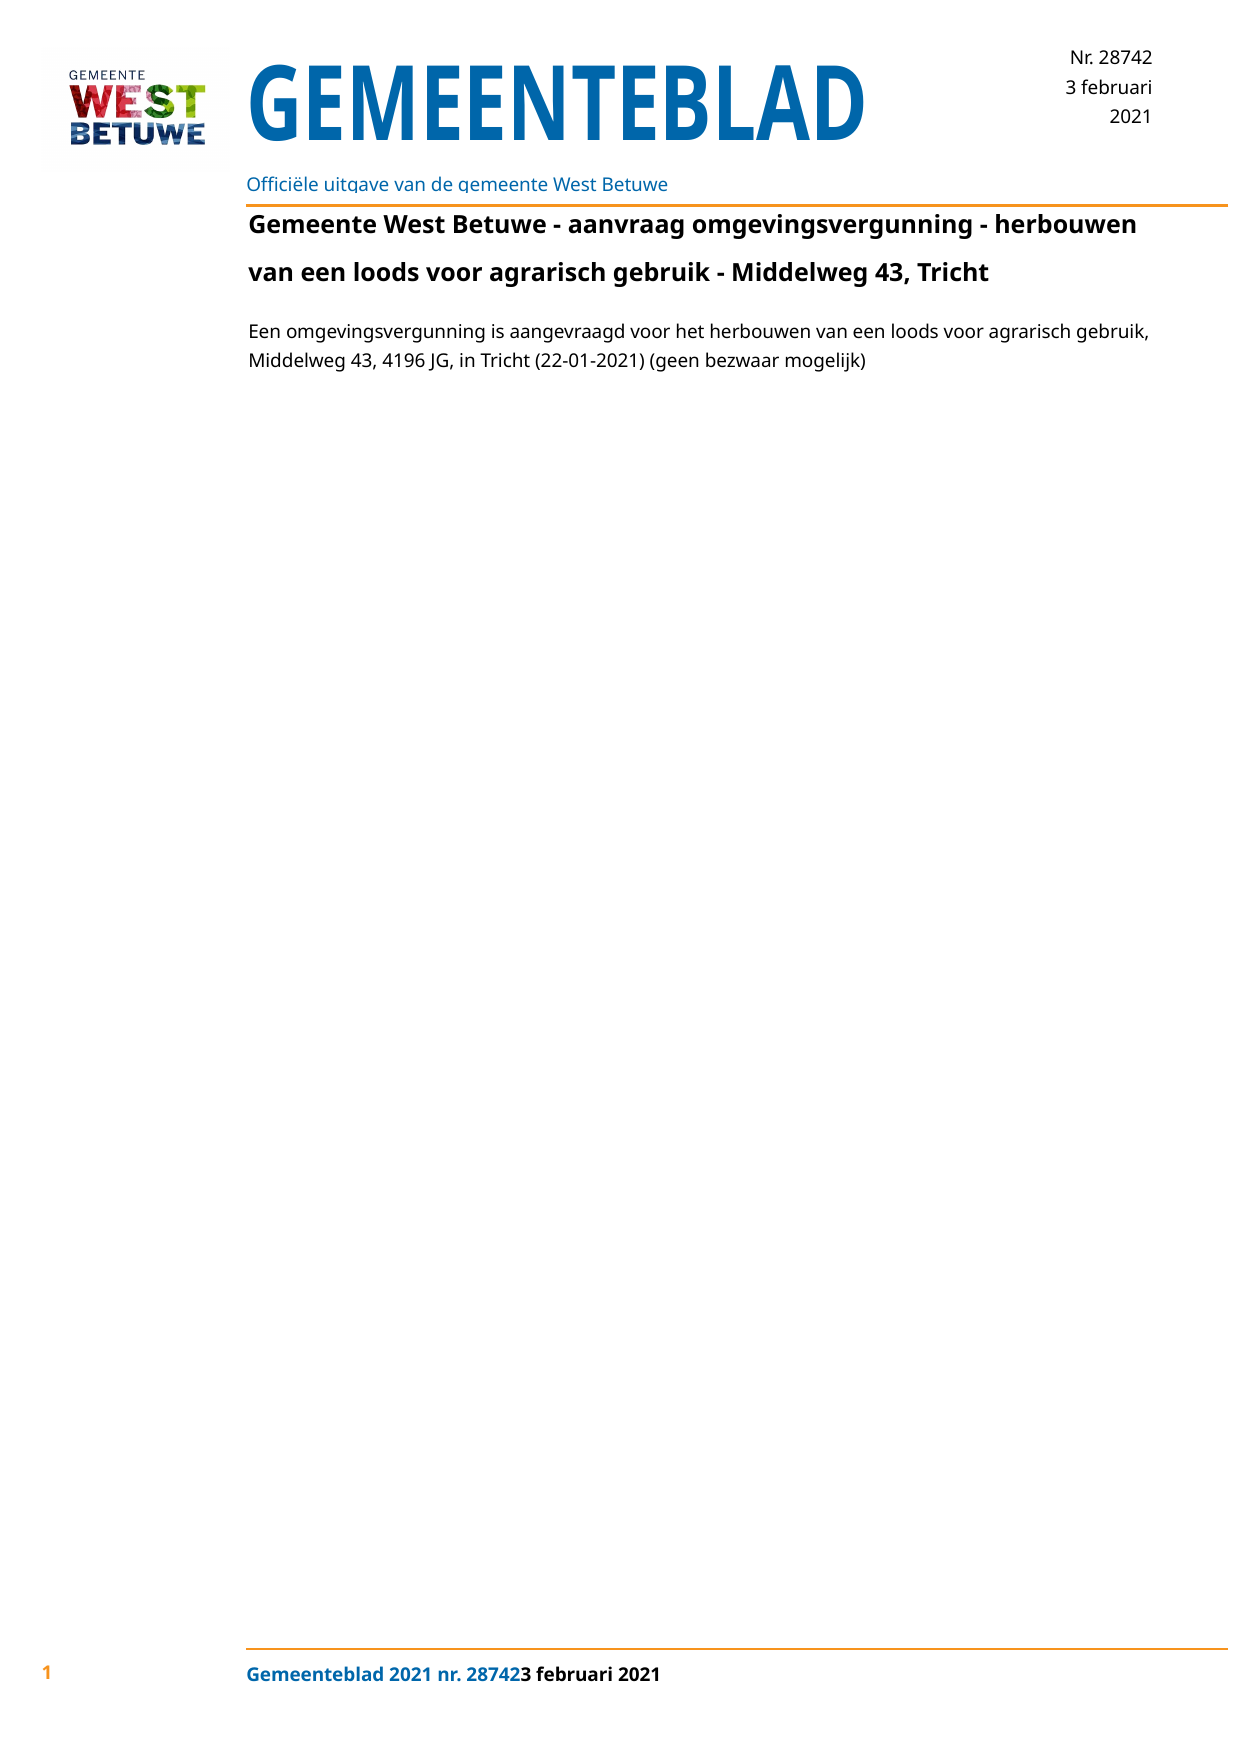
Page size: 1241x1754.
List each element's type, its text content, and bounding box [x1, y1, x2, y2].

text Gemeente West Betuwe - aanvraag omgevingsvergunning - herbouwen van een loods voor agrarisch gebruik - Middelweg 43, Tricht [248, 207, 1152, 288]
picture [41, 47, 231, 172]
text Een omgevingsvergunning is aangevraagd voor het herbouwen van een loods voor agrarisch gebruik, Middelweg 43, 4196 JG, in Tricht (22-01-2021) (geen bezwaar mogelijk) [248, 318, 1152, 373]
